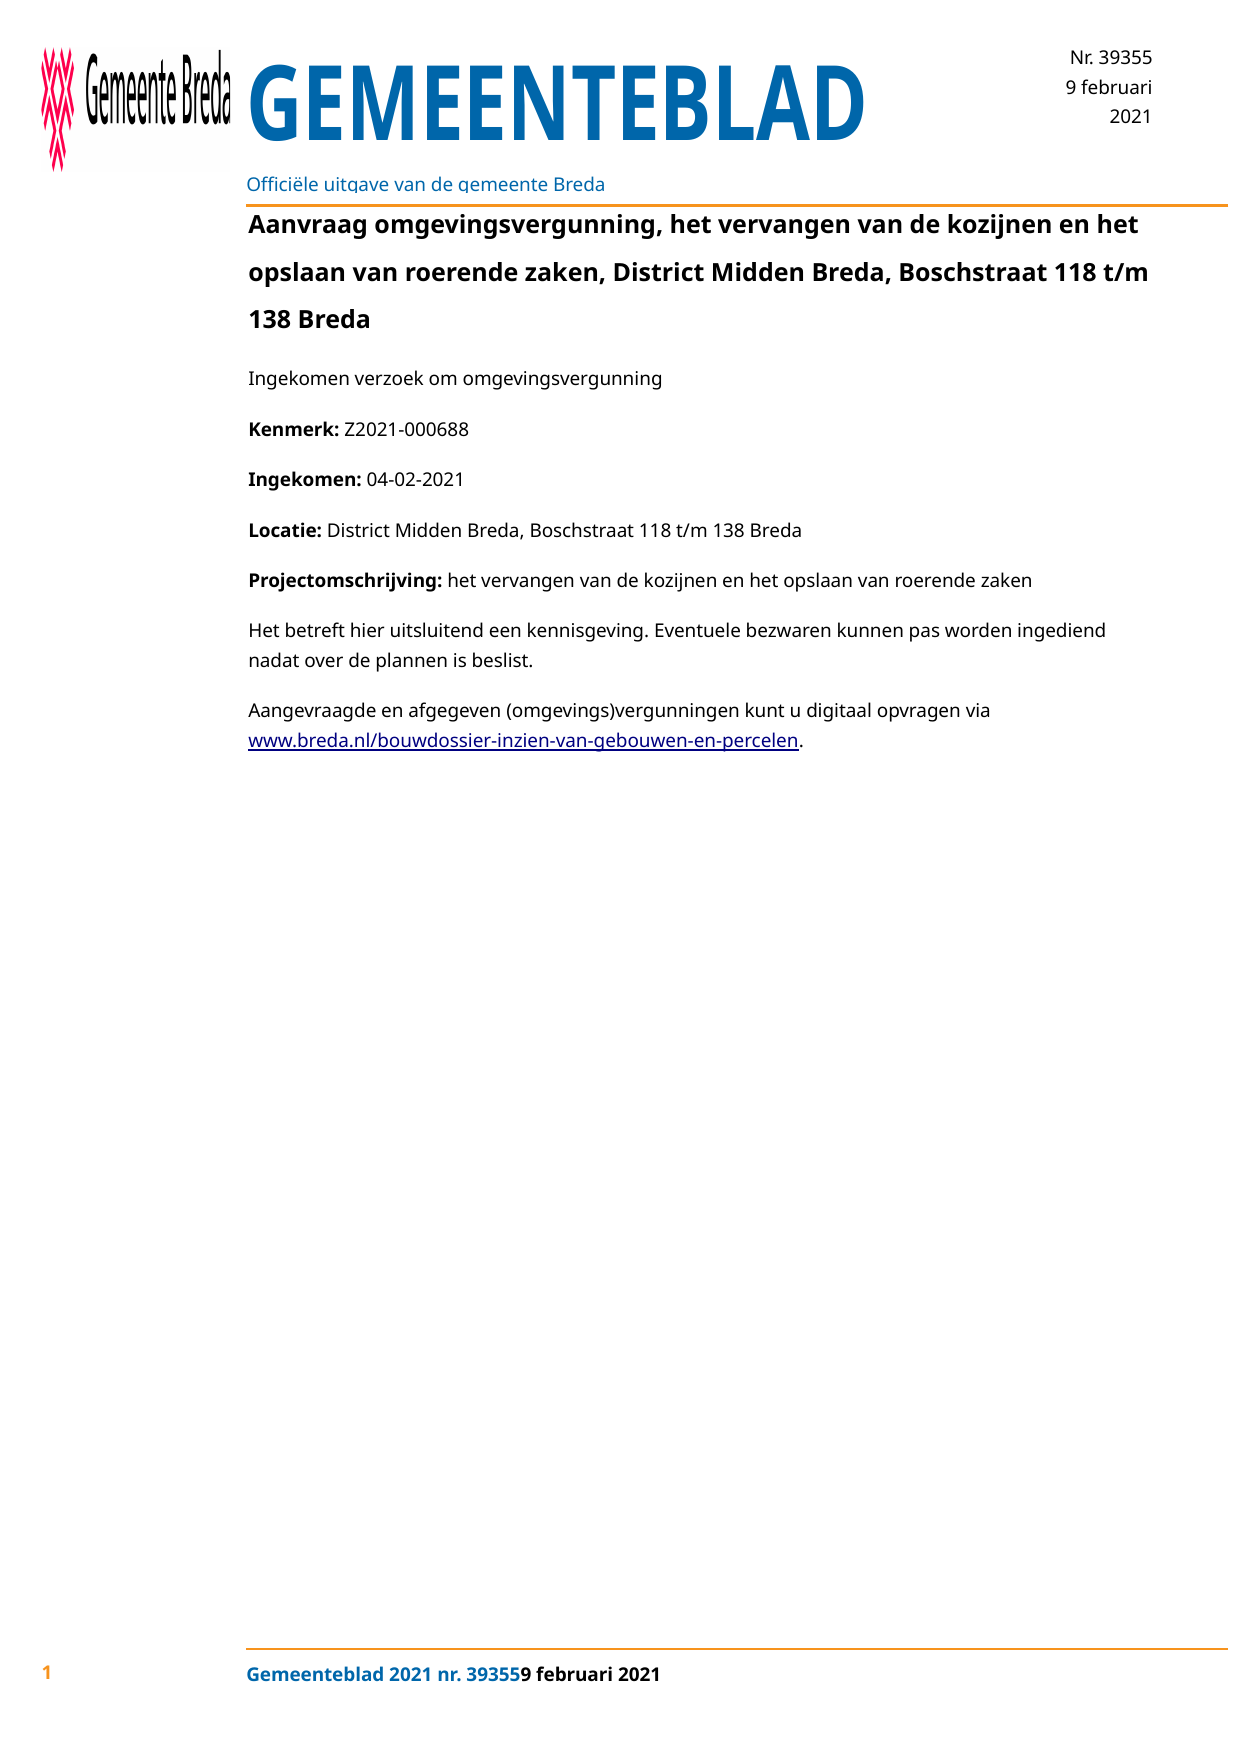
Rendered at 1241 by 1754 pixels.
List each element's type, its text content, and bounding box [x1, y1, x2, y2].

text Het betreft hier uitsluitend een kennisgeving. Eventuele bezwaren kunnen pas worden ingediend nadat over de plannen is beslist. [248, 618, 1152, 673]
text Projectomschrijving: het vervangen van de kozijnen en het opslaan van roerende zaken [248, 567, 1152, 593]
text Aanvraag omgevingsvergunning, het vervangen van de kozijnen en het opslaan van roerende zaken, District Midden Breda, Boschstraat 118 t/m 138 Breda [248, 207, 1152, 336]
text Locatie: District Midden Breda, Boschstraat 118 t/m 138 Breda [248, 517, 1152, 542]
text Aangevraagde en afgegeven (omgevings)vergunningen kunt u digitaal opvragen via www.breda.nl/bouwdossier-inzien-van-gebouwen-en-percelen. [248, 698, 1152, 753]
picture [41, 47, 231, 172]
text Ingekomen: 04-02-2021 [248, 466, 1152, 492]
text Kenmerk: Z2021-000688 [248, 416, 1152, 442]
text Ingekomen verzoek om omgevingsvergunning [248, 366, 1152, 391]
